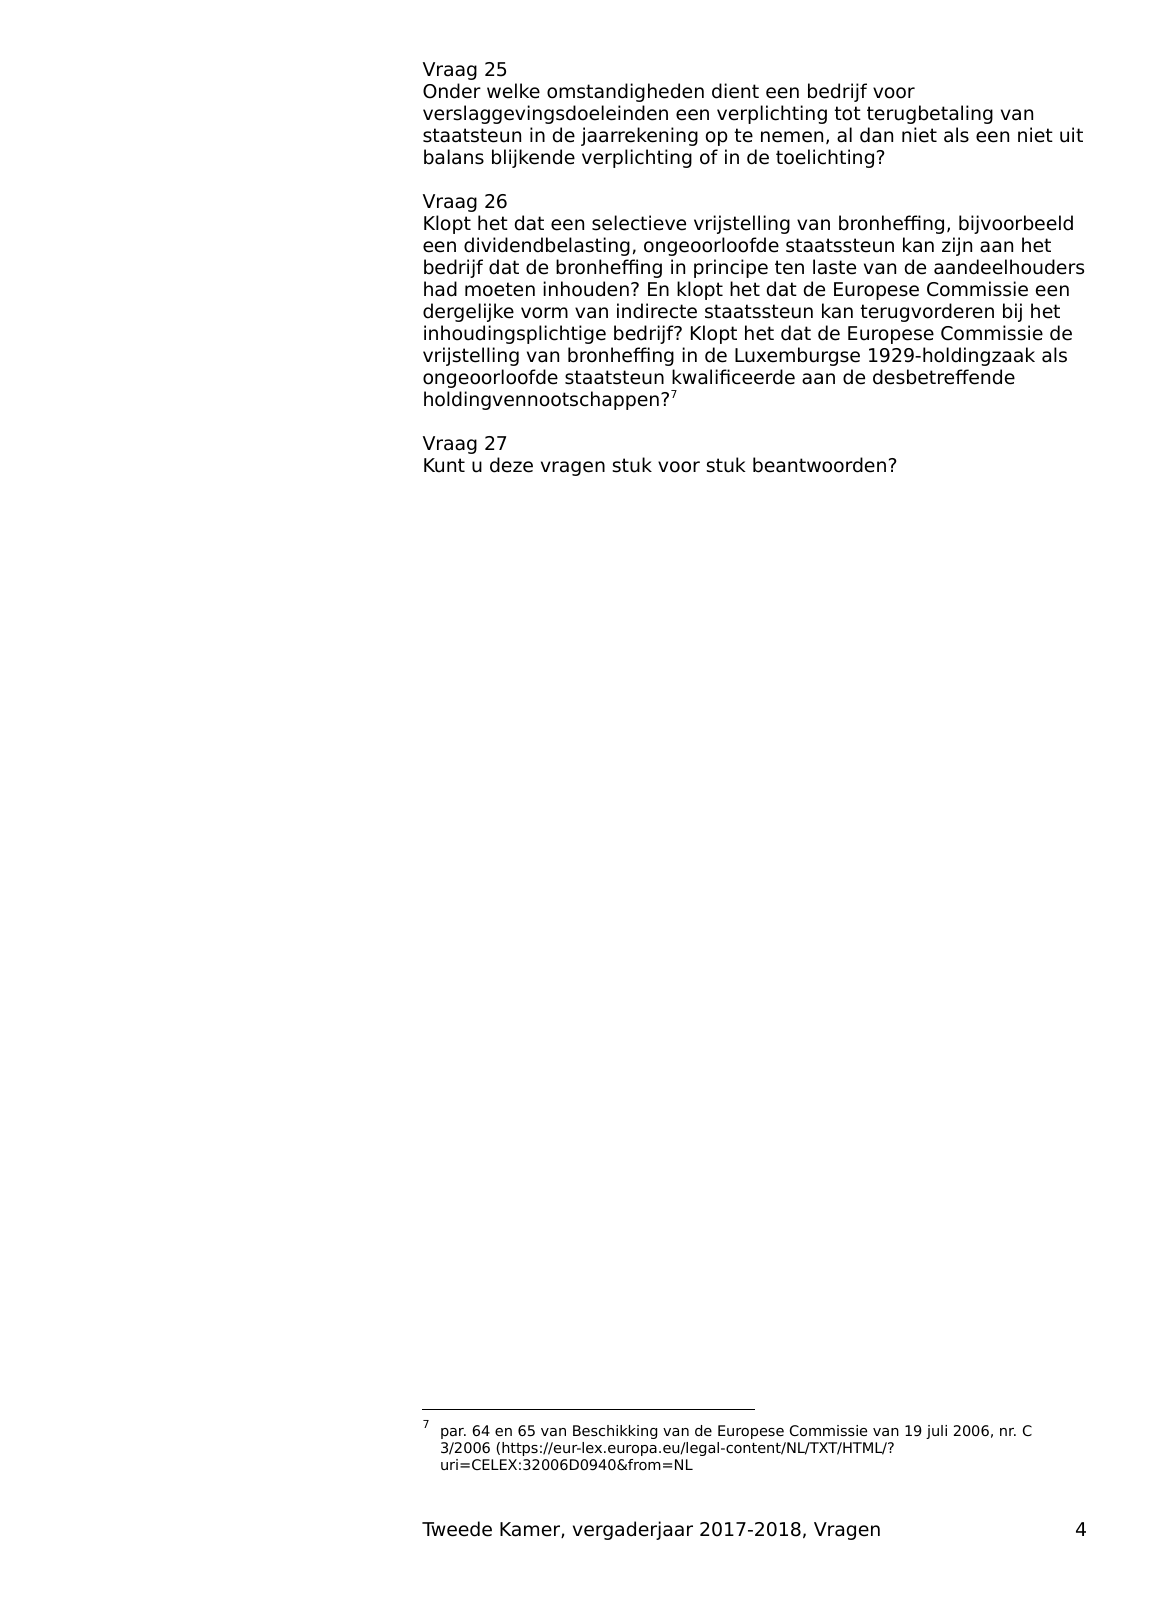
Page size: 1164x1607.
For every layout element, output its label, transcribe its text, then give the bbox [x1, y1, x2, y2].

text Onder welke omstandigheden dient een bedrijf voor verslaggevingsdoeleinden een verplichting tot terugbetaling van staatsteun in de jaarrekening op te nemen, al dan niet als een niet uit balans blijkende verplichting of in de toelichting? [422, 81, 1087, 169]
text Vraag 25 [422, 59, 1087, 81]
text Vraag 26 [422, 191, 1087, 213]
text Kunt u deze vragen stuk voor stuk beantwoorden? [422, 455, 1087, 477]
text par. 64 en 65 van Beschikking van de Europese Commissie van 19 juli 2006, nr. C 3/2006 (https://eur-lex.europa.eu/legal-content/NL/TXT/HTML/?uri=CELEX:32006D0940&from=NL [422, 1418, 1087, 1474]
text Vraag 27 [422, 433, 1087, 455]
text Klopt het dat een selectieve vrijstelling van bronheffing, bijvoorbeeld een dividendbelasting, ongeoorloofde staatssteun kan zijn aan het bedrijf dat de bronheffing in principe ten laste van de aandeelhouders had moeten inhouden? En klopt het dat de Europese Commissie een dergelijke vorm van indirecte staatssteun kan terugvorderen bij het inhoudingsplichtige bedrijf? Klopt het dat de Europese Commissie de vrijstelling van bronheffing in de Luxemburgse 1929-holdingzaak als ongeoorloofde staatsteun kwalificeerde aan de desbetreffende holdingvennootschappen? [422, 213, 1087, 411]
